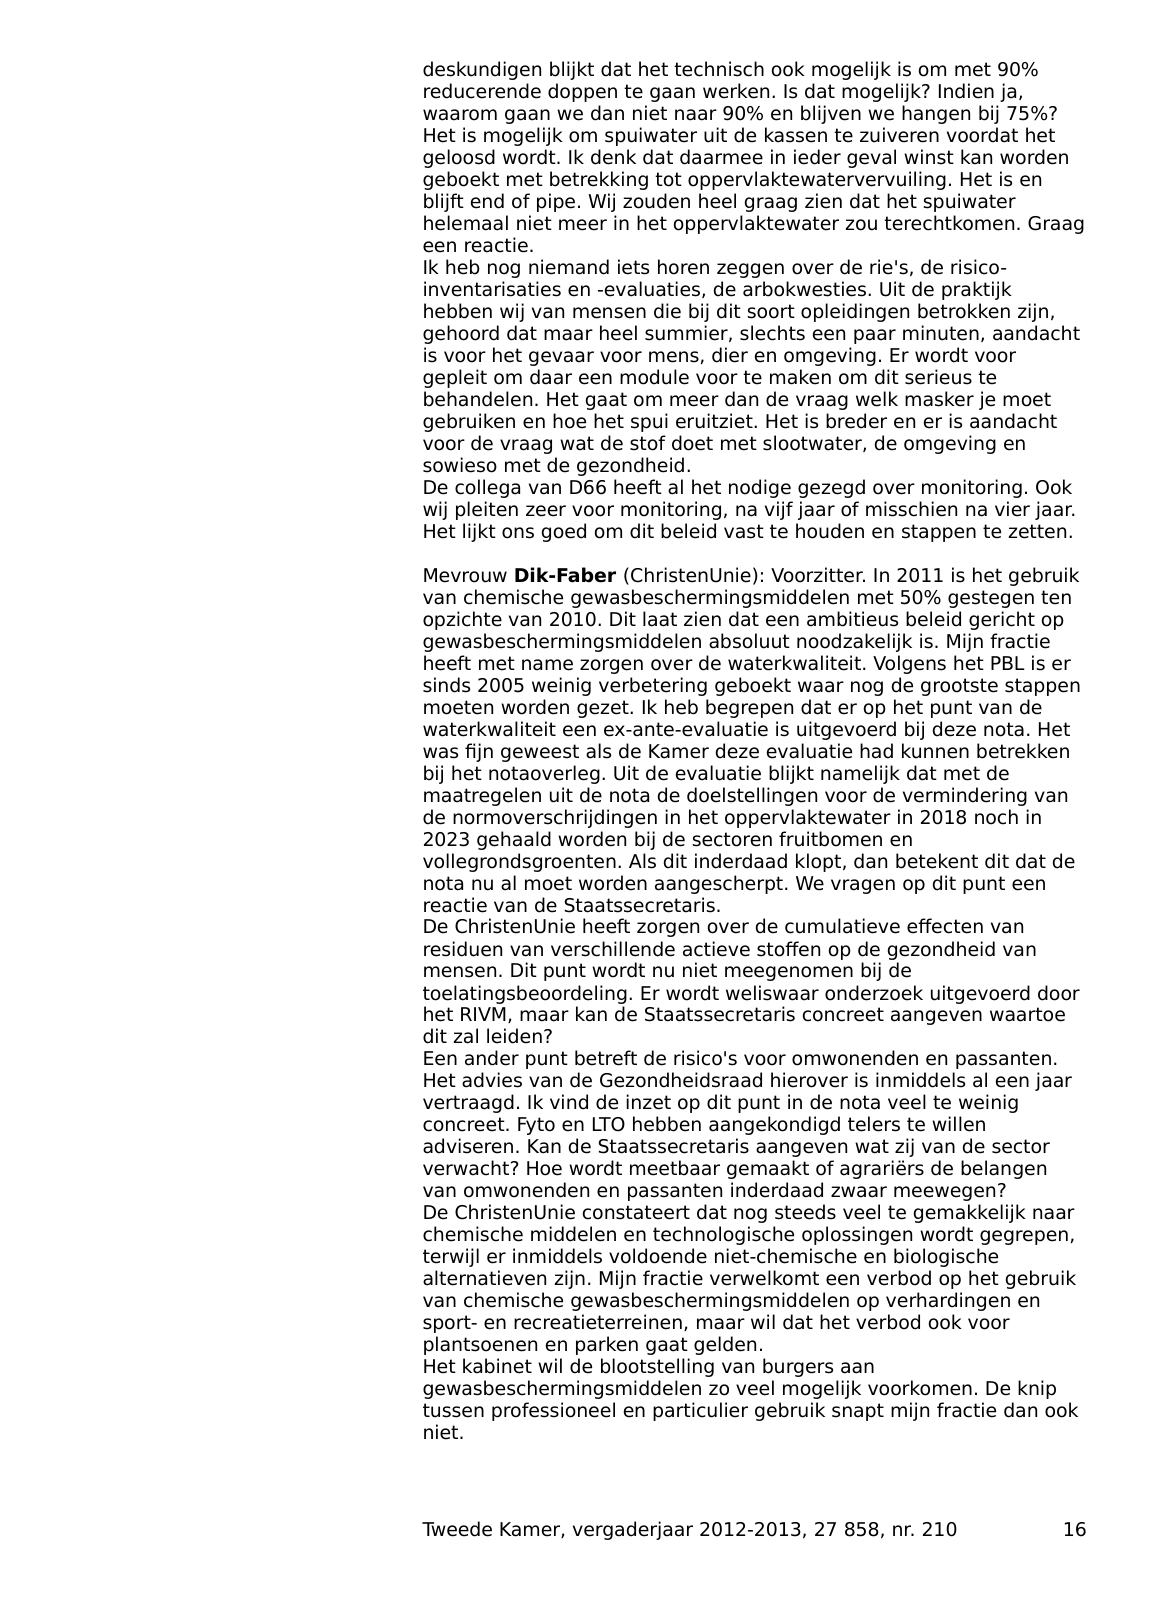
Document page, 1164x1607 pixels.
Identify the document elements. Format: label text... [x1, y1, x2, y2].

text deskundigen blijkt dat het technisch ook mogelijk is om met 90% reducerende doppen te gaan werken. Is dat mogelijk? Indien ja, waarom gaan we dan niet naar 90% en blijven we hangen bij 75%? [422, 59, 1087, 125]
text De ChristenUnie constateert dat nog steeds veel te gemakkelijk naar chemische middelen en technologische oplossingen wordt gegrepen, terwijl er inmiddels voldoende niet-chemische en biologische alternatieven zijn. Mijn fractie verwelkomt een verbod op het gebruik van chemische gewasbeschermingsmiddelen op verhardingen en sport- en recreatieterreinen, maar wil dat het verbod ook voor plantsoenen en parken gaat gelden. [422, 1202, 1087, 1356]
text Een ander punt betreft de risico's voor omwonenden en passanten. Het advies van de Gezondheidsraad hierover is inmiddels al een jaar vertraagd. Ik vind de inzet op dit punt in de nota veel te weinig concreet. Fyto en LTO hebben aangekondigd telers te willen adviseren. Kan de Staatssecretaris aangeven wat zij van de sector verwacht? Hoe wordt meetbaar gemaakt of agrariërs de belangen van omwonenden en passanten inderdaad zwaar meewegen? [422, 1048, 1087, 1202]
text Ik heb nog niemand iets horen zeggen over de rie's, de risico-inventarisaties en -evaluaties, de arbokwesties. Uit de praktijk hebben wij van mensen die bij dit soort opleidingen betrokken zijn, gehoord dat maar heel summier, slechts een paar minuten, aandacht is voor het gevaar voor mens, dier en omgeving. Er wordt voor gepleit om daar een module voor te maken om dit serieus te behandelen. Het gaat om meer dan de vraag welk masker je moet gebruiken en hoe het spui eruitziet. Het is breder en er is aandacht voor de vraag wat de stof doet met slootwater, de omgeving en sowieso met de gezondheid. [422, 257, 1087, 477]
text De ChristenUnie heeft zorgen over de cumulatieve effecten van residuen van verschillende actieve stoffen op de gezondheid van mensen. Dit punt wordt nu niet meegenomen bij de toelatingsbeoordeling. Er wordt weliswaar onderzoek uitgevoerd door het RIVM, maar kan de Staatssecretaris concreet aangeven waartoe dit zal leiden? [422, 916, 1087, 1048]
text Het kabinet wil de blootstelling van burgers aan gewasbeschermingsmiddelen zo veel mogelijk voorkomen. De knip tussen professioneel en particulier gebruik snapt mijn fractie dan ook niet. [422, 1356, 1087, 1444]
text Mevrouw Dik-Faber (ChristenUnie): Voorzitter. In 2011 is het gebruik van chemische gewasbeschermingsmiddelen met 50% gestegen ten opzichte van 2010. Dit laat zien dat een ambitieus beleid gericht op gewasbeschermingsmiddelen absoluut noodzakelijk is. Mijn fractie heeft met name zorgen over de waterkwaliteit. Volgens het PBL is er sinds 2005 weinig verbetering geboekt waar nog de grootste stappen moeten worden gezet. Ik heb begrepen dat er op het punt van de waterkwaliteit een ex-ante-evaluatie is uitgevoerd bij deze nota. Het was fijn geweest als de Kamer deze evaluatie had kunnen betrekken bij het notaoverleg. Uit de evaluatie blijkt namelijk dat met de maatregelen uit de nota de doelstellingen voor de vermindering van de normoverschrijdingen in het oppervlaktewater in 2018 noch in 2023 gehaald worden bij de sectoren fruitbomen en vollegrondsgroenten. Als dit inderdaad klopt, dan betekent dit dat de nota nu al moet worden aangescherpt. We vragen op dit punt een reactie van de Staatssecretaris. [422, 565, 1087, 916]
text De collega van D66 heeft al het nodige gezegd over monitoring. Ook wij pleiten zeer voor monitoring, na vijf jaar of misschien na vier jaar. Het lijkt ons goed om dit beleid vast te houden en stappen te zetten. [422, 477, 1087, 543]
text Het is mogelijk om spuiwater uit de kassen te zuiveren voordat het geloosd wordt. Ik denk dat daarmee in ieder geval winst kan worden geboekt met betrekking tot oppervlaktewatervervuiling. Het is en blijft end of pipe. Wij zouden heel graag zien dat het spuiwater helemaal niet meer in het oppervlaktewater zou terechtkomen. Graag een reactie. [422, 125, 1087, 257]
